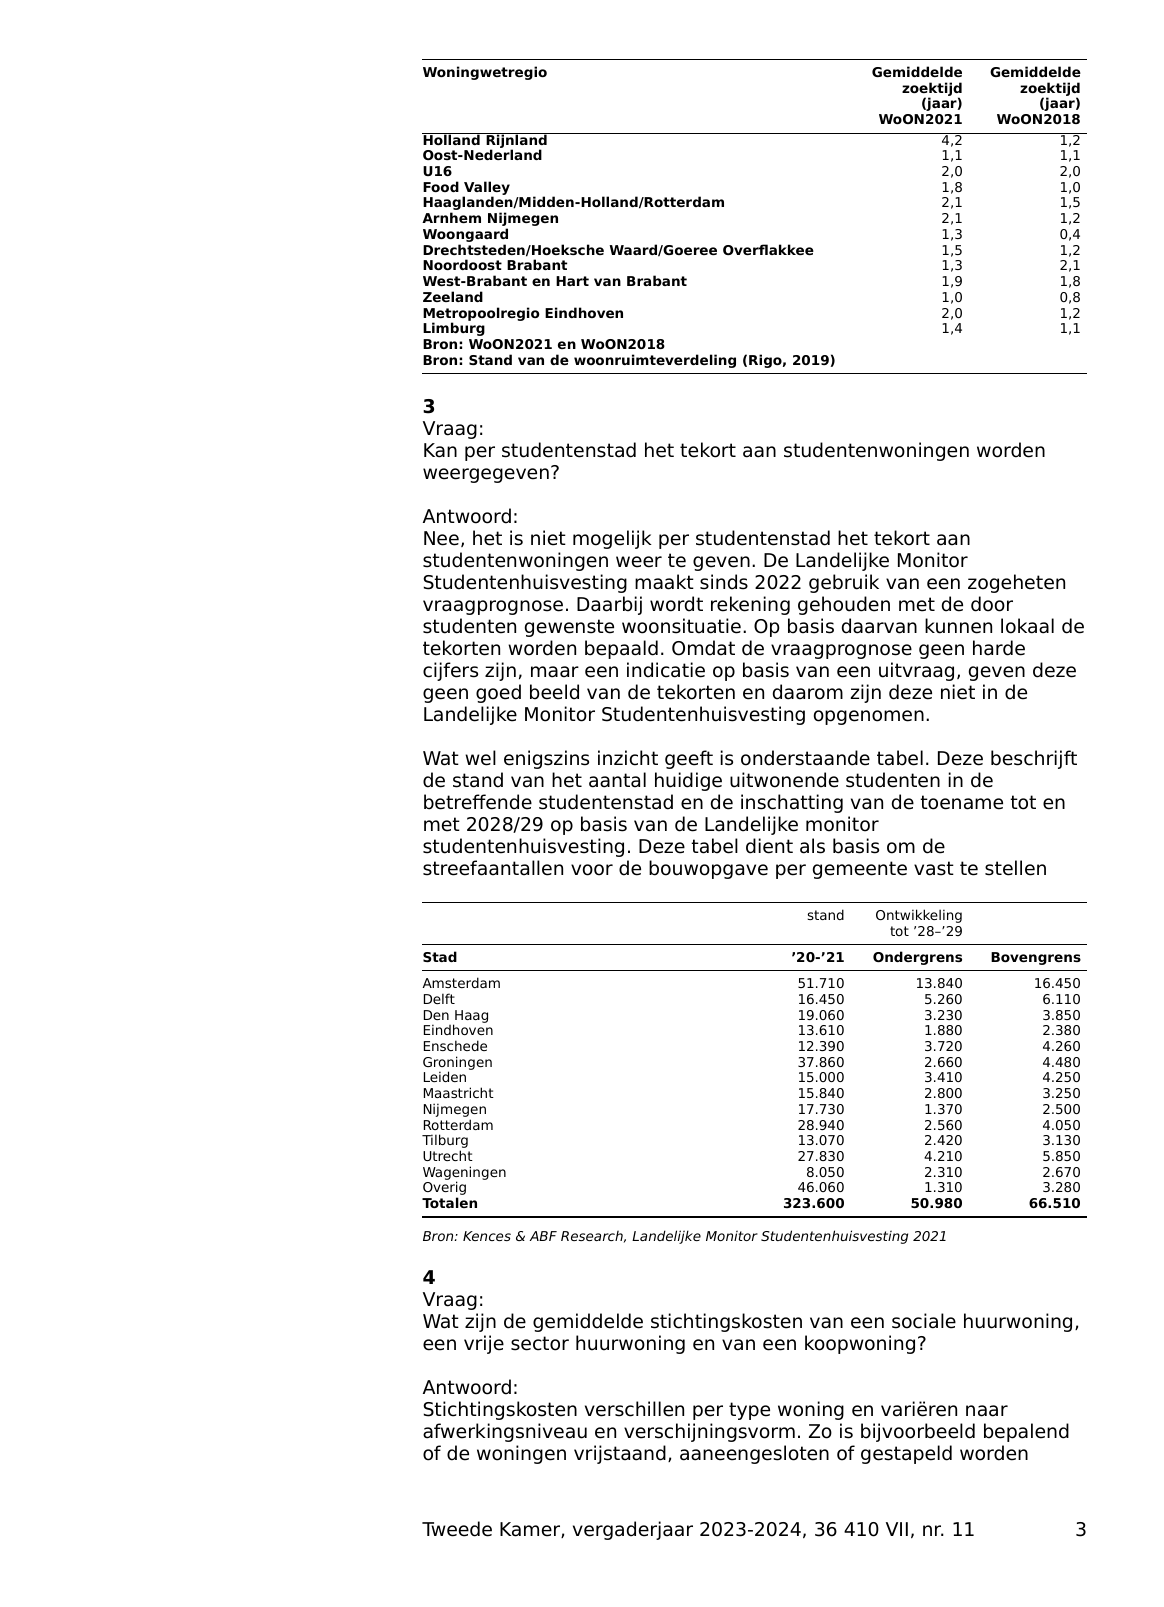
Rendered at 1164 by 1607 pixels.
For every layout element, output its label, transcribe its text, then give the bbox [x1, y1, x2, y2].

table_cell Metropoolregio Eindhoven [422, 305, 850, 321]
table_cell Noordoost Brabant [422, 258, 850, 274]
table_cell Groningen [422, 1055, 732, 1070]
table_cell [969, 353, 1087, 373]
table_cell 37.860 [732, 1055, 850, 1070]
text Wat zijn de gemiddelde stichtingskosten van een sociale huurwoning, een vrije sector huurwoning en van een koopwoning? [422, 1311, 1087, 1355]
table_cell 4.250 [969, 1070, 1087, 1086]
table_cell 28.940 [732, 1118, 850, 1133]
table_cell 1,2 [969, 134, 1087, 148]
table_cell 1,1 [969, 321, 1087, 337]
text Vraag: [422, 418, 1087, 440]
table_cell 2,0 [850, 164, 968, 179]
table_cell 1,9 [850, 274, 968, 290]
table_cell 4.260 [969, 1039, 1087, 1054]
table_cell 1,2 [969, 243, 1087, 258]
table_cell Bron: Kences & ABF Research, Landelijke Monitor Studentenhuisvesting 2021 [422, 1218, 1087, 1245]
table_cell Limburg [422, 321, 850, 337]
table_cell Nijmegen [422, 1102, 732, 1117]
table_cell 16.450 [732, 992, 850, 1007]
text 4 [422, 1267, 1087, 1289]
text 3 [422, 396, 1087, 418]
table_cell 15.000 [732, 1070, 850, 1086]
table_header Gemiddelde zoektijd (jaar) WoON2018 [969, 60, 1087, 132]
table_cell 1,4 [850, 321, 968, 337]
table_cell Drechtsteden/Hoeksche Waard/Goeree Overflakkee [422, 243, 850, 258]
table_cell Overig [422, 1180, 732, 1196]
table_cell 15.840 [732, 1086, 850, 1102]
table_cell 8.050 [732, 1165, 850, 1180]
table_cell 4.480 [969, 1055, 1087, 1070]
table_cell [969, 337, 1087, 353]
table_cell Bron: Stand van de woonruimteverdeling (Rigo, 2019) [422, 353, 850, 373]
table_cell 3.410 [850, 1070, 968, 1086]
table_cell 2,1 [850, 211, 968, 227]
table_cell 13.840 [850, 971, 968, 992]
table_cell 1,5 [850, 243, 968, 258]
table_cell Maastricht [422, 1086, 732, 1102]
table_cell Wageningen [422, 1165, 732, 1180]
table_cell 0,8 [969, 290, 1087, 305]
table_cell 13.070 [732, 1133, 850, 1149]
table_cell 3.230 [850, 1007, 968, 1023]
table_cell U16 [422, 164, 850, 179]
table_cell 5.850 [969, 1149, 1087, 1164]
table_cell Leiden [422, 1070, 732, 1086]
table_cell 1,1 [850, 148, 968, 164]
table_cell Delft [422, 992, 732, 1007]
table_cell Woongaard [422, 227, 850, 242]
table_cell 1,0 [969, 180, 1087, 195]
text Antwoord: [422, 1377, 1087, 1399]
table_cell 1,2 [969, 305, 1087, 321]
table_cell 4.050 [969, 1118, 1087, 1133]
table_cell 1,2 [969, 211, 1087, 227]
table_cell Enschede [422, 1039, 732, 1054]
table_cell 27.830 [732, 1149, 850, 1164]
text Stichtingskosten verschillen per type woning en variëren naar afwerkingsniveau en verschijningsvorm. Zo is bijvoorbeeld bepalend of de woningen vrijstaand, aaneengesloten of gestapeld worden [422, 1399, 1087, 1465]
table_header stand [732, 903, 850, 944]
table_cell Bron: WoON2021 en WoON2018 [422, 337, 850, 353]
table_cell 1,3 [850, 227, 968, 242]
table_cell 16.450 [969, 971, 1087, 992]
table_cell 4,2 [850, 134, 968, 148]
table_cell 2.670 [969, 1165, 1087, 1180]
table_cell 6.110 [969, 992, 1087, 1007]
table_cell 2,1 [850, 195, 968, 211]
table_cell Tilburg [422, 1133, 732, 1149]
table_cell Oost-Nederland [422, 148, 850, 164]
table_cell 66.510 [969, 1196, 1087, 1216]
table_cell Zeeland [422, 290, 850, 305]
text Kan per studentenstad het tekort aan studentenwoningen worden weergegeven? [422, 440, 1087, 484]
table_cell 2.560 [850, 1118, 968, 1133]
table_cell [850, 353, 968, 373]
text Antwoord: [422, 506, 1087, 528]
table_cell Rotterdam [422, 1118, 732, 1133]
table_cell 13.610 [732, 1023, 850, 1039]
table_cell Amsterdam [422, 971, 732, 992]
table_cell 3.250 [969, 1086, 1087, 1102]
table_cell Stad [422, 945, 732, 970]
table_cell 46.060 [732, 1180, 850, 1196]
table_cell 0,4 [969, 227, 1087, 242]
table_cell 5.260 [850, 992, 968, 1007]
text Vraag: [422, 1289, 1087, 1311]
table_header [422, 903, 732, 944]
table_cell 51.710 [732, 971, 850, 992]
table_cell 1.310 [850, 1180, 968, 1196]
table_header Gemiddelde zoektijd (jaar) WoON2021 [850, 60, 968, 132]
table_cell West-Brabant en Hart van Brabant [422, 274, 850, 290]
table_cell 2.660 [850, 1055, 968, 1070]
table_cell Arnhem Nijmegen [422, 211, 850, 227]
table_cell Holland Rijnland [422, 134, 850, 148]
table_cell Food Valley [422, 180, 850, 195]
table_cell Ondergrens [850, 945, 968, 970]
table_cell [850, 337, 968, 353]
table_cell 1,1 [969, 148, 1087, 164]
table_cell 2,0 [850, 305, 968, 321]
table_cell 4.210 [850, 1149, 968, 1164]
table_cell 3.280 [969, 1180, 1087, 1196]
table_header Ontwikkeling tot ’28–’29 [850, 903, 968, 944]
table_cell 2.800 [850, 1086, 968, 1102]
table_cell 19.060 [732, 1007, 850, 1023]
table_cell ’20-’21 [732, 945, 850, 970]
table_cell 50.980 [850, 1196, 968, 1216]
table_cell 3.130 [969, 1133, 1087, 1149]
table_cell 1.880 [850, 1023, 968, 1039]
table_cell 3.720 [850, 1039, 968, 1054]
table_cell 3.850 [969, 1007, 1087, 1023]
table_cell 1,8 [969, 274, 1087, 290]
table_cell Bovengrens [969, 945, 1087, 970]
table_cell Utrecht [422, 1149, 732, 1164]
table_cell 2.380 [969, 1023, 1087, 1039]
table_cell Haaglanden/Midden-Holland/Rotterdam [422, 195, 850, 211]
text Wat wel enigszins inzicht geeft is onderstaande tabel. Deze beschrijft de stand van het aantal huidige uitwonende studenten in de betreffende studentenstad en de inschatting van de toename tot en met 2028/29 op basis van de Landelijke monitor studentenhuisvesting. Deze tabel dient als basis om de streefaantallen voor de bouwopgave per gemeente vast te stellen [422, 748, 1087, 880]
table_cell 1.370 [850, 1102, 968, 1117]
table_cell 2.310 [850, 1165, 968, 1180]
table_cell 2,0 [969, 164, 1087, 179]
table_cell 1,5 [969, 195, 1087, 211]
table_header [969, 903, 1087, 944]
table_cell Eindhoven [422, 1023, 732, 1039]
text Nee, het is niet mogelijk per studentenstad het tekort aan studentenwoningen weer te geven. De Landelijke Monitor Studentenhuisvesting maakt sinds 2022 gebruik van een zogeheten vraagprognose. Daarbij wordt rekening gehouden met de door studenten gewenste woonsituatie. Op basis daarvan kunnen lokaal de tekorten worden bepaald. Omdat de vraagprognose geen harde cijfers zijn, maar een indicatie op basis van een uitvraag, geven deze geen goed beeld van de tekorten en daarom zijn deze niet in de Landelijke Monitor Studentenhuisvesting opgenomen. [422, 528, 1087, 726]
table_cell 12.390 [732, 1039, 850, 1054]
table_cell 1,3 [850, 258, 968, 274]
table_cell 2.420 [850, 1133, 968, 1149]
table_cell Totalen [422, 1196, 732, 1216]
table_cell 323.600 [732, 1196, 850, 1216]
table_cell 1,0 [850, 290, 968, 305]
table_header Woningwetregio [422, 60, 850, 132]
table_cell 17.730 [732, 1102, 850, 1117]
table_cell 2.500 [969, 1102, 1087, 1117]
table_cell 2,1 [969, 258, 1087, 274]
table_cell 1,8 [850, 180, 968, 195]
table_cell Den Haag [422, 1007, 732, 1023]
